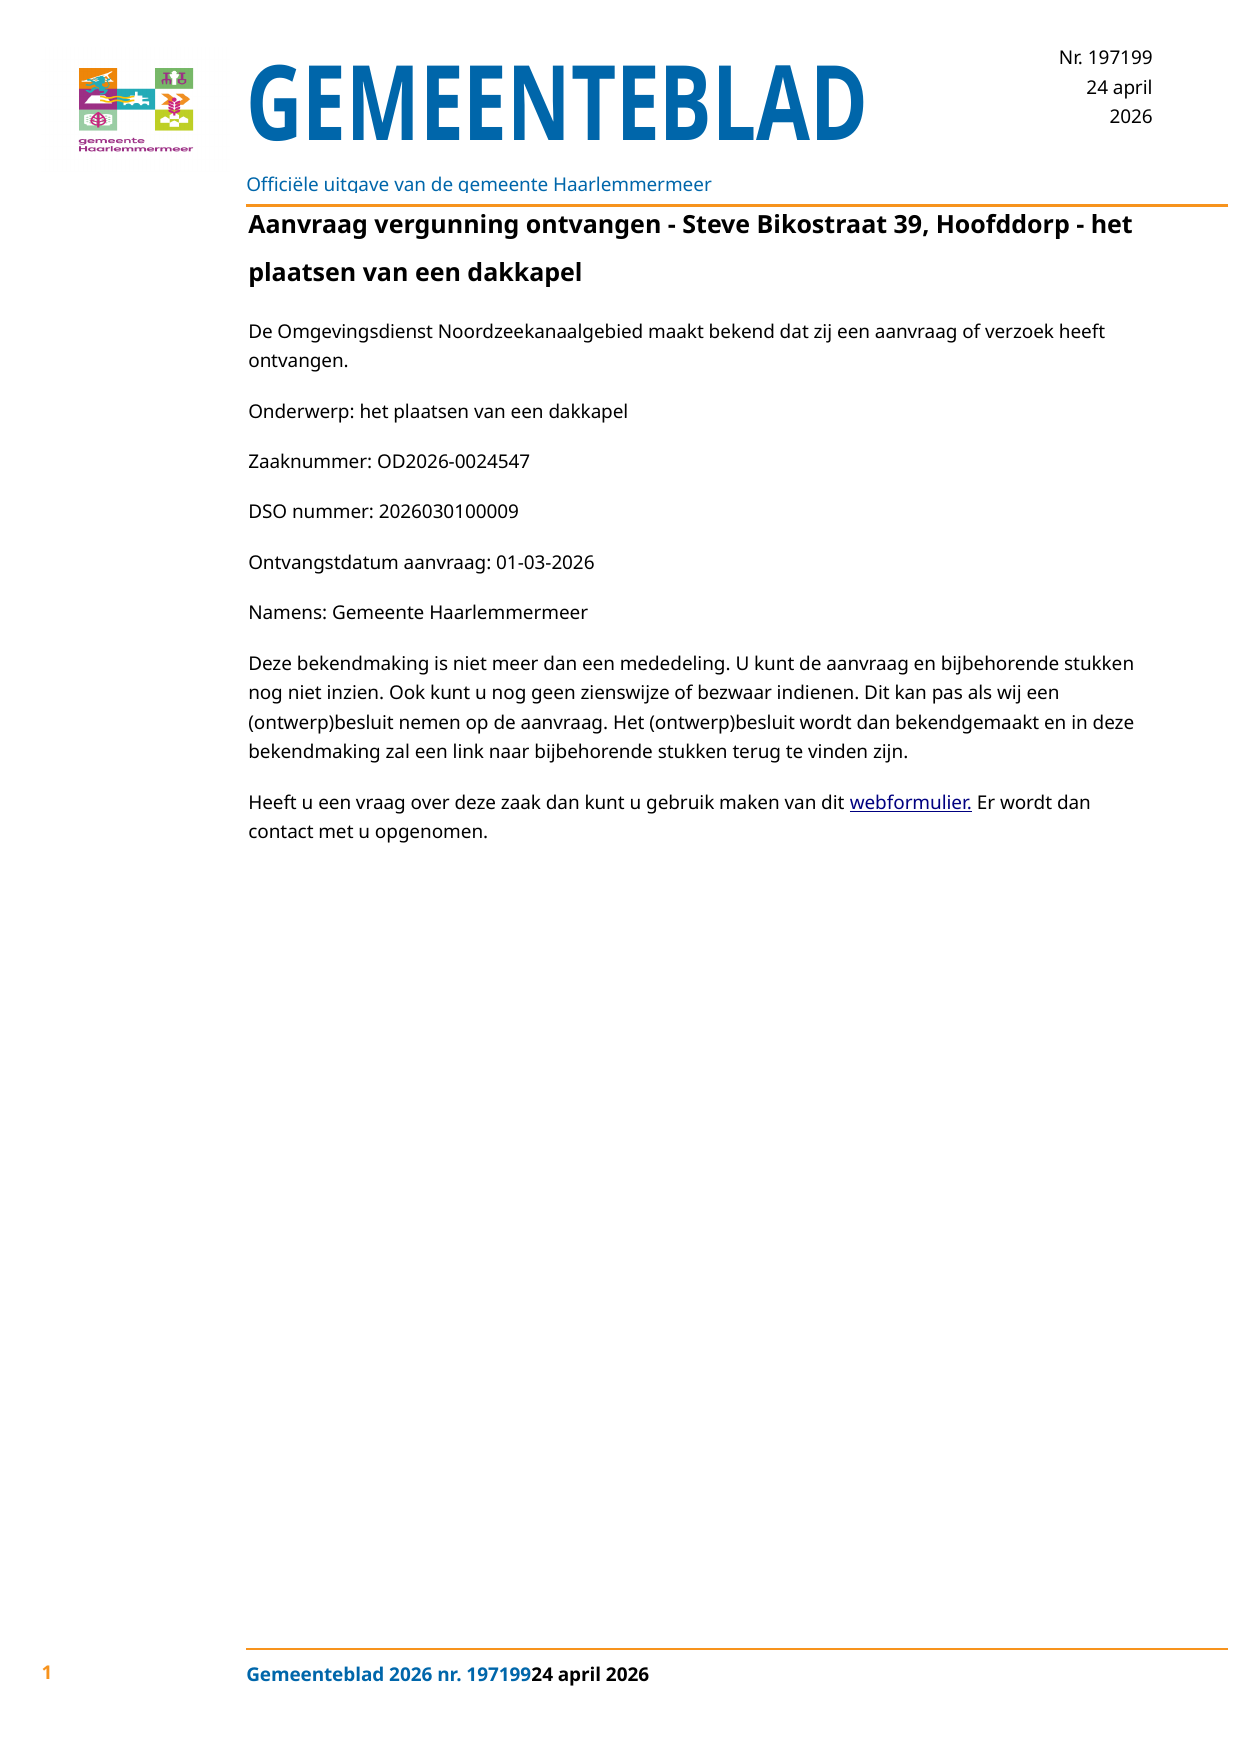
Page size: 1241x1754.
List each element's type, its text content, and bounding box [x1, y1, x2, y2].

text Namens: Gemeente Haarlemmermeer [248, 599, 1152, 625]
text Ontvangstdatum aanvraag: 01-03-2026 [248, 549, 1152, 575]
text DSO nummer: 2026030100009 [248, 499, 1152, 524]
picture [41, 47, 231, 172]
text Aanvraag vergunning ontvangen - Steve Bikostraat 39, Hoofddorp - het plaatsen van een dakkapel [248, 207, 1152, 288]
text De Omgevingsdienst Noordzeekanaalgebied maakt bekend dat zij een aanvraag of verzoek heeft ontvangen. [248, 318, 1152, 373]
text Onderwerp: het plaatsen van een dakkapel [248, 398, 1152, 424]
text Heeft u een vraag over deze zaak dan kunt u gebruik maken van dit webformulier. Er wordt dan contact met u opgenomen. [248, 789, 1152, 844]
text Deze bekendmaking is niet meer dan een mededeling. U kunt de aanvraag en bijbehorende stukken nog niet inzien. Ook kunt u nog geen zienswijze of bezwaar indienen. Dit kan pas als wij een (ontwerp)besluit nemen op de aanvraag. Het (ontwerp)besluit wordt dan bekendgemaakt en in deze bekendmaking zal een link naar bijbehorende stukken terug te vinden zijn. [248, 650, 1152, 764]
text Zaaknummer: OD2026-0024547 [248, 448, 1152, 474]
